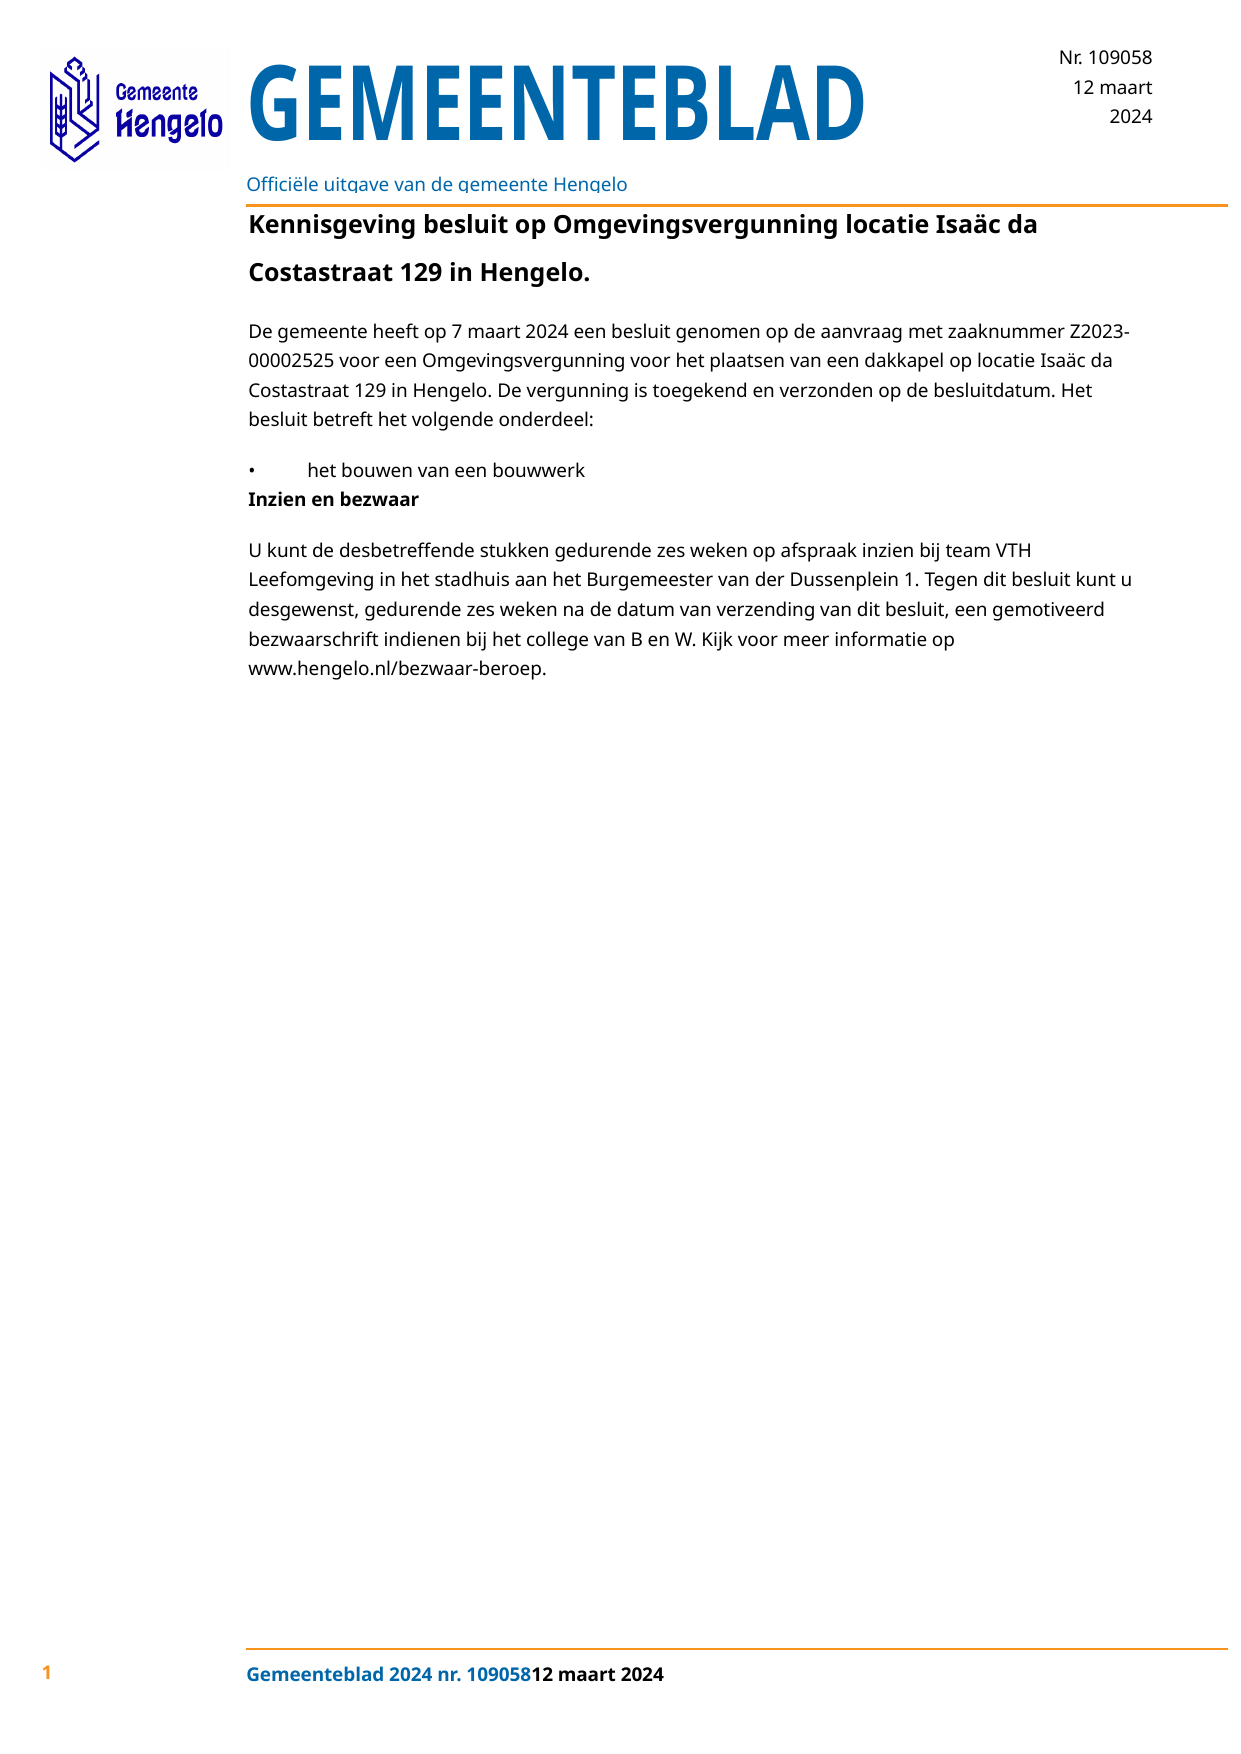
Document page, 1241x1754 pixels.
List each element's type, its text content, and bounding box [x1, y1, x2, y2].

picture [41, 47, 231, 172]
list het bouwen van een bouwwerk [248, 457, 1152, 483]
text De gemeente heeft op 7 maart 2024 een besluit genomen op de aanvraag met zaaknummer Z2023-00002525 voor een Omgevingsvergunning voor het plaatsen van een dakkapel op locatie Isaäc da Costastraat 129 in Hengelo. De vergunning is toegekend en verzonden op de besluitdatum. Het besluit betreft het volgende onderdeel: [248, 318, 1152, 432]
text Inzien en bezwaar [248, 487, 1152, 512]
text Kennisgeving besluit op Omgevingsvergunning locatie Isaäc da Costastraat 129 in Hengelo. [248, 207, 1152, 288]
text U kunt de desbetreffende stukken gedurende zes weken op afspraak inzien bij team VTH Leefomgeving in het stadhuis aan het Burgemeester van der Dussenplein 1. Tegen dit besluit kunt u desgewenst, gedurende zes weken na de datum van verzending van dit besluit, een gemotiveerd bezwaarschrift indienen bij het college van B en W. Kijk voor meer informatie op www.hengelo.nl/bezwaar-beroep. [248, 537, 1152, 681]
